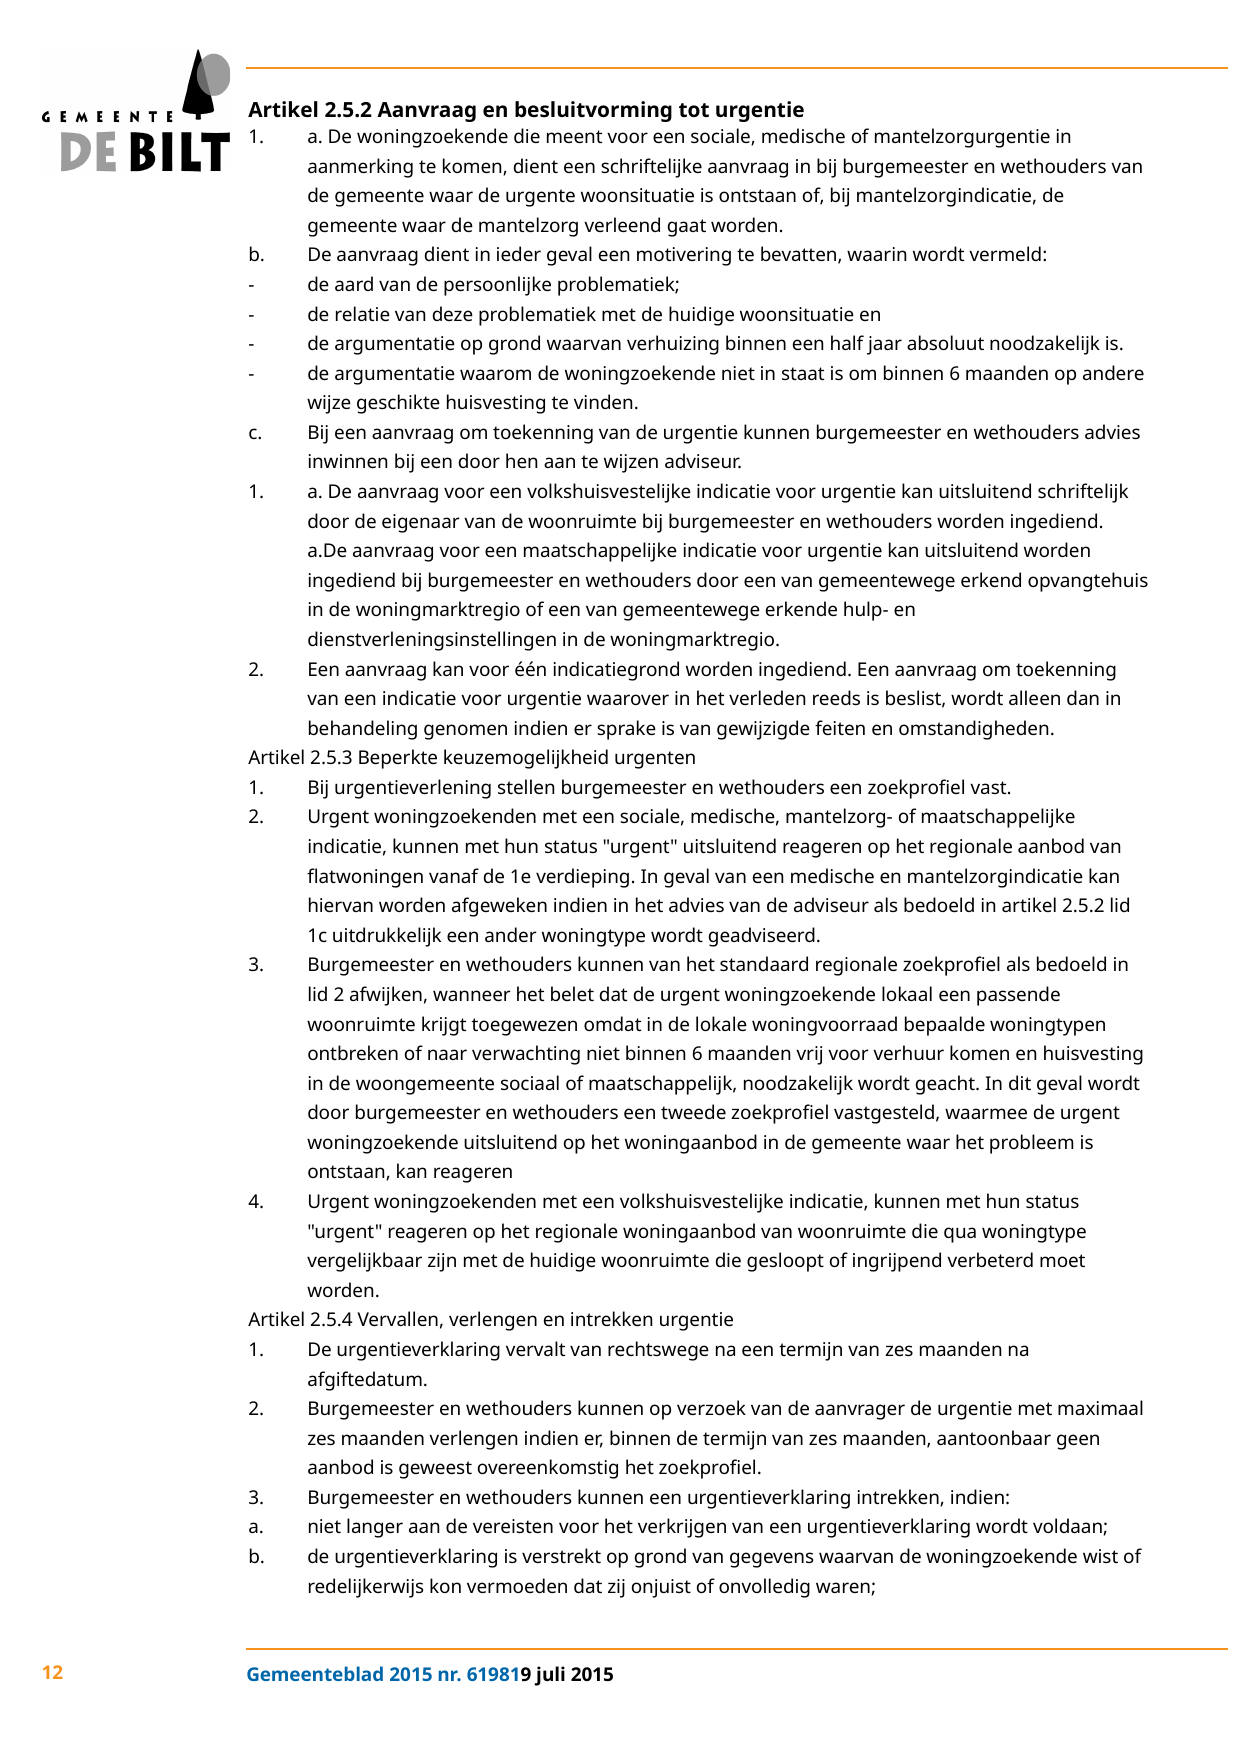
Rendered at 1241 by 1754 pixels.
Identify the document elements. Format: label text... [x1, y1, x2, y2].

list a.De aanvraag voor een maatschappelijke indicatie voor urgentie kan uitsluitend worden ingediend bij burgemeester en wethouders door een van gemeentewege erkend opvangtehuis in de woningmarktregio of een van gemeentewege erkende hulp- en dienstverleningsinstellingen in de woningmarktregio. [248, 537, 1152, 652]
list de urgentieverklaring is verstrekt op grond van gegevens waarvan de woningzoekende wist of redelijkerwijs kon vermoeden dat zij onjuist of onvolledig waren; [248, 1543, 1152, 1598]
picture [41, 47, 231, 172]
text Artikel 2.5.4 Vervallen, verlengen en intrekken urgentie [248, 1307, 1152, 1332]
list Burgemeester en wethouders kunnen op verzoek van de aanvrager de urgentie met maximaal zes maanden verlengen indien er, binnen de termijn van zes maanden, aantoonbaar geen aanbod is geweest overeenkomstig het zoekprofiel. [248, 1395, 1152, 1480]
list De urgentieverklaring vervalt van rechtswege na een termijn van zes maanden na afgiftedatum. [248, 1336, 1152, 1391]
list a. De woningzoekende die meent voor een sociale, medische of mantelzorgurgentie in aanmerking te komen, dient een schriftelijke aanvraag in bij burgemeester en wethouders van de gemeente waar de urgente woonsituatie is ontstaan of, bij mantelzorgindicatie, de gemeente waar de mantelzorg verleend gaat worden. [248, 123, 1152, 238]
list de argumentatie waarom de woningzoekende niet in staat is om binnen 6 maanden op andere wijze geschikte huisvesting te vinden. [248, 360, 1152, 415]
list niet langer aan de vereisten voor het verkrijgen van een urgentieverklaring wordt voldaan; [248, 1514, 1152, 1539]
list Bij urgentieverlening stellen burgemeester en wethouders een zoekprofiel vast. [248, 774, 1152, 800]
list de aard van de persoonlijke problematiek; [248, 271, 1152, 297]
list de argumentatie op grond waarvan verhuizing binnen een half jaar absoluut noodzakelijk is. [248, 330, 1152, 356]
list Urgent woningzoekenden met een volkshuisvestelijke indicatie, kunnen met hun status "urgent" reageren op het regionale woningaanbod van woonruimte die qua woningtype vergelijkbaar zijn met de huidige woonruimte die gesloopt of ingrijpend verbeterd moet worden. [248, 1188, 1152, 1303]
list Urgent woningzoekenden met een sociale, medische, mantelzorg- of maatschappelijke indicatie, kunnen met hun status "urgent" uitsluitend reageren op het regionale aanbod van flatwoningen vanaf de 1e verdieping. In geval van een medische en mantelzorgindicatie kan hiervan worden afgeweken indien in het advies van de adviseur als bedoeld in artikel 2.5.2 lid 1c uitdrukkelijk een ander woningtype wordt geadviseerd. [248, 804, 1152, 948]
list Burgemeester en wethouders kunnen van het standaard regionale zoekprofiel als bedoeld in lid 2 afwijken, wanneer het belet dat de urgent woningzoekende lokaal een passende woonruimte krijgt toegewezen omdat in de lokale woningvoorraad bepaalde woningtypen ontbreken of naar verwachting niet binnen 6 maanden vrij voor verhuur komen en huisvesting in de woongemeente sociaal of maatschappelijk, noodzakelijk wordt geacht. In dit geval wordt door burgemeester en wethouders een tweede zoekprofiel vastgesteld, waarmee de urgent woningzoekende uitsluitend op het woningaanbod in de gemeente waar het probleem is ontstaan, kan reageren [248, 952, 1152, 1184]
list a. De aanvraag voor een volkshuisvestelijke indicatie voor urgentie kan uitsluitend schriftelijk door de eigenaar van de woonruimte bij burgemeester en wethouders worden ingediend. [248, 478, 1152, 533]
text Artikel 2.5.2 Aanvraag en besluitvorming tot urgentie [248, 95, 1152, 123]
list De aanvraag dient in ieder geval een motivering te bevatten, waarin wordt vermeld: [248, 242, 1152, 267]
list Burgemeester en wethouders kunnen een urgentieverklaring intrekken, indien: [248, 1484, 1152, 1510]
list Een aanvraag kan voor één indicatiegrond worden ingediend. Een aanvraag om toekenning van een indicatie voor urgentie waarover in het verleden reeds is beslist, wordt alleen dan in behandeling genomen indien er sprake is van gewijzigde feiten en omstandigheden. [248, 656, 1152, 741]
text Artikel 2.5.3 Beperkte keuzemogelijkheid urgenten [248, 744, 1152, 770]
list de relatie van deze problematiek met de huidige woonsituatie en [248, 301, 1152, 326]
list Bij een aanvraag om toekenning van de urgentie kunnen burgemeester en wethouders advies inwinnen bij een door hen aan te wijzen adviseur. [248, 419, 1152, 474]
